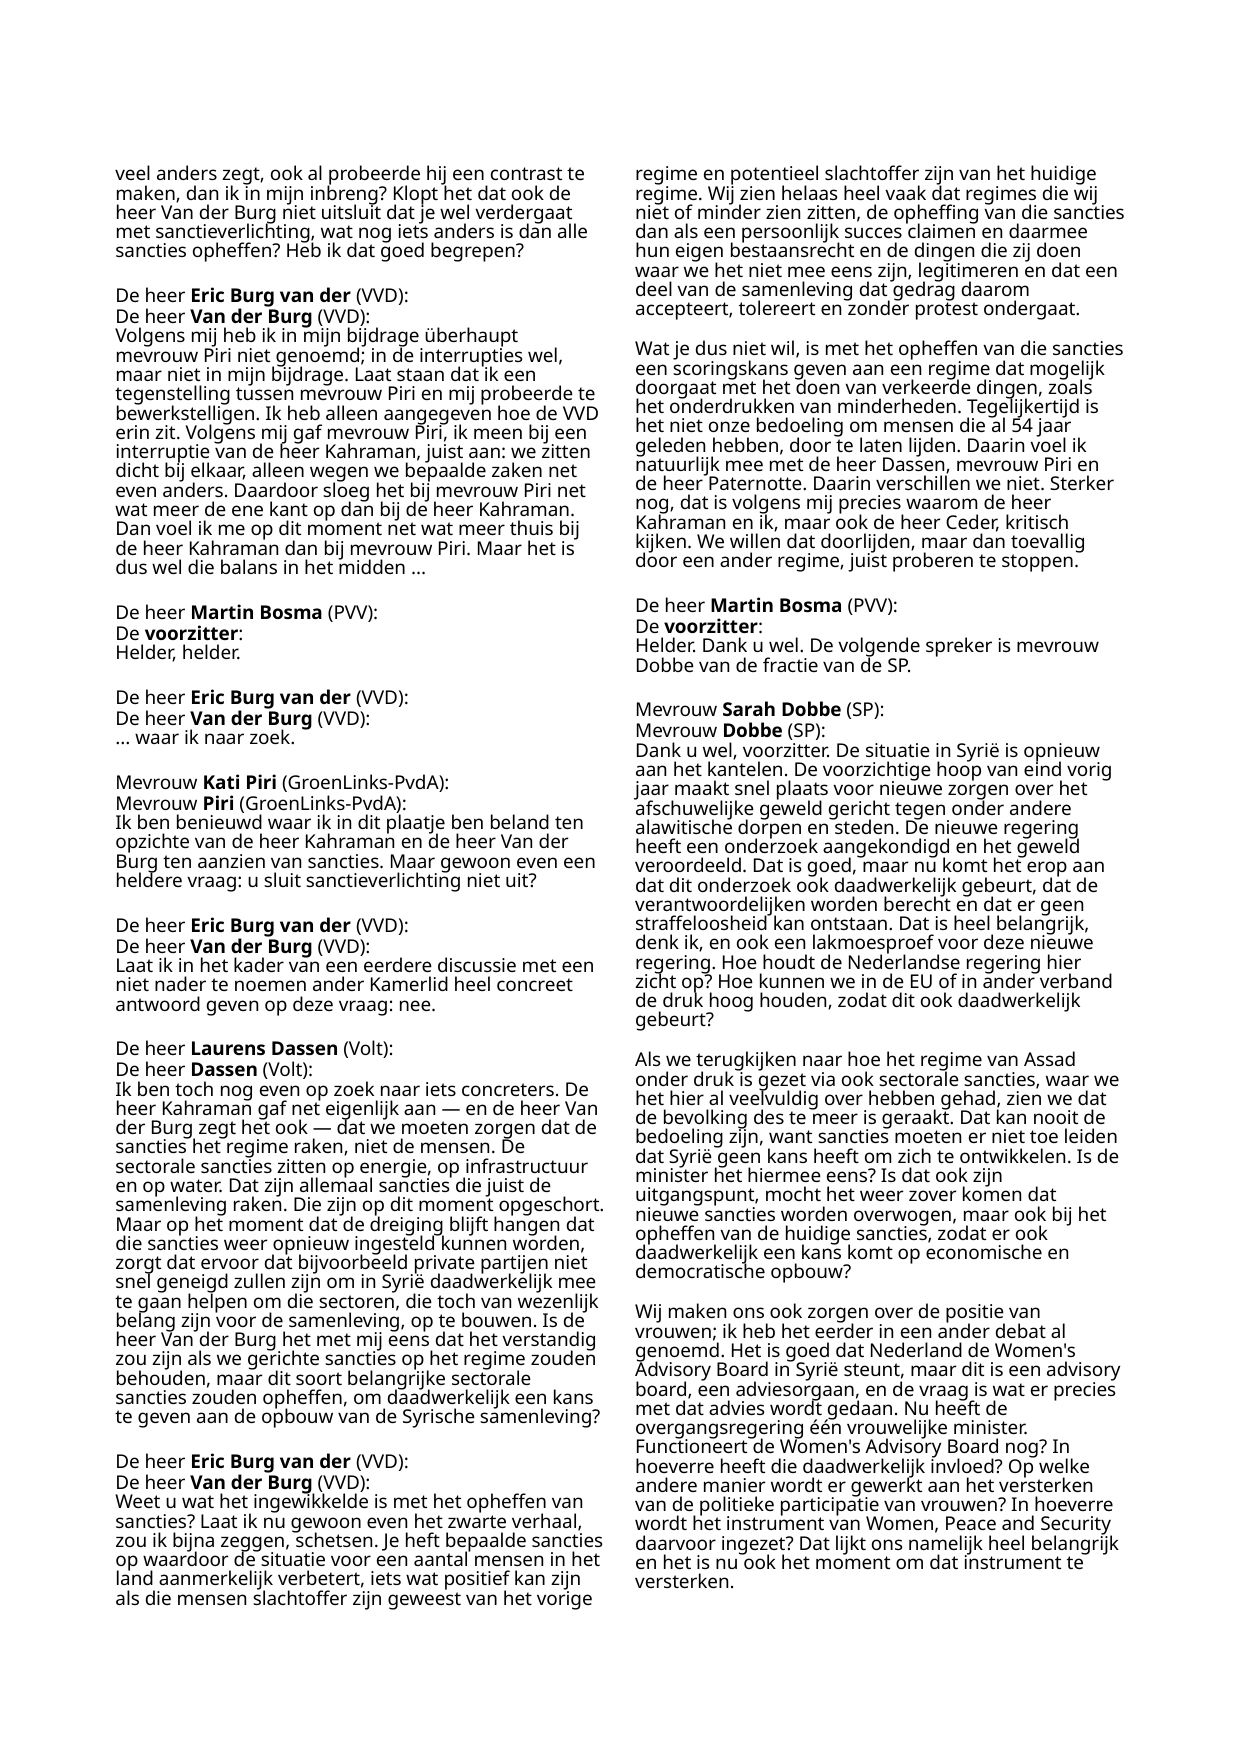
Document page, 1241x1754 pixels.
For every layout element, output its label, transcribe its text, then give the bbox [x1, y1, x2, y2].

text regime en potentieel slachtoffer zijn van het huidige regime. Wij zien helaas heel vaak dat regimes die wij niet of minder zien zitten, de opheffing van die sancties dan als een persoonlijk succes claimen en daarmee hun eigen bestaansrecht en de dingen die zij doen waar we het niet mee eens zijn, legitimeren en dat een deel van de samenleving dat gedrag daarom accepteert, tolereert en zonder protest ondergaat. [635, 165, 1125, 319]
text De heer Martin Bosma (PVV): [635, 592, 1125, 618]
text De heer Van der Burg (VVD): [115, 308, 605, 327]
text De voorzitter: [635, 618, 1125, 637]
text Mevrouw Sarah Dobbe (SP): [635, 697, 1125, 722]
text Ik ben benieuwd waar ik in dit plaatje ben beland ten opzichte van de heer Kahraman en de heer Van der Burg ten aanzien van sancties. Maar gewoon even een heldere vraag: u sluit sanctieverlichting niet uit? [115, 814, 605, 891]
text Weet u wat het ingewikkelde is met het opheffen van sancties? Laat ik nu gewoon even het zwarte verhaal, zou ik bijna zeggen, schetsen. Je heft bepaalde sancties op waardoor de situatie voor een aantal mensen in het land aanmerkelijk verbetert, iets wat positief kan zijn als die mensen slachtoffer zijn geweest van het vorige [115, 1493, 605, 1609]
text Wij maken ons ook zorgen over de positie van vrouwen; ik heb het eerder in een ander debat al genoemd. Het is goed dat Nederland de Women's Advisory Board in Syrië steunt, maar dit is een advisory board, een adviesorgaan, en de vraag is wat er precies met dat advies wordt gedaan. Nu heeft de overgangsregering één vrouwelijke minister. Functioneert de Women's Advisory Board nog? In hoeverre heeft die daadwerkelijk invloed? Op welke andere manier wordt er gewerkt aan het versterken van de politieke participatie van vrouwen? In hoeverre wordt het instrument van Women, Peace and Security daarvoor ingezet? Dat lijkt ons namelijk heel belangrijk en het is nu ook het moment om dat instrument te versterken. [635, 1303, 1125, 1592]
text Dank u wel, voorzitter. De situatie in Syrië is opnieuw aan het kantelen. De voorzichtige hoop van eind vorig jaar maakt snel plaats voor nieuwe zorgen over het afschuwelijke geweld gericht tegen onder andere alawitische dorpen en steden. De nieuwe regering heeft een onderzoek aangekondigd en het geweld veroordeeld. Dat is goed, maar nu komt het erop aan dat dit onderzoek ook daadwerkelijk gebeurt, dat de verantwoordelijken worden berecht en dat er geen straffeloosheid kan ontstaan. Dat is heel belangrijk, denk ik, en ook een lakmoesproef voor deze nieuwe regering. Hoe houdt de Nederlandse regering hier zicht op? Hoe kunnen we in de EU of in ander verband de druk hoog houden, zodat dit ook daadwerkelijk gebeurt? [635, 742, 1125, 1031]
text Mevrouw Dobbe (SP): [635, 722, 1125, 742]
text Als we terugkijken naar hoe het regime van Assad onder druk is gezet via ook sectorale sancties, waar we het hier al veelvuldig over hebben gehad, zien we dat de bevolking des te meer is geraakt. Dat kan nooit de bedoeling zijn, want sancties moeten er niet toe leiden dat Syrië geen kans heeft om zich te ontwikkelen. Is de minister het hiermee eens? Is dat ook zijn uitgangspunt, mocht het weer zover komen dat nieuwe sancties worden overwogen, maar ook bij het opheffen van de huidige sancties, zodat er ook daadwerkelijk een kans komt op economische en democratische opbouw? [635, 1051, 1125, 1283]
text Helder. Dank u wel. De volgende spreker is mevrouw Dobbe van de fractie van de SP. [635, 637, 1125, 676]
text De heer Eric Burg van der (VVD): [115, 282, 605, 308]
text De heer Martin Bosma (PVV): [115, 599, 605, 624]
text De heer Van der Burg (VVD): [115, 938, 605, 957]
text Mevrouw Kati Piri (GroenLinks-PvdA): [115, 769, 605, 795]
text Ik ben toch nog even op zoek naar iets concreters. De heer Kahraman gaf net eigenlijk aan — en de heer Van der Burg zegt het ook — dat we moeten zorgen dat de sancties het regime raken, niet de mensen. De sectorale sancties zitten op energie, op infrastructuur en op water. Dat zijn allemaal sancties die juist de samenleving raken. Die zijn op dit moment opgeschort. Maar op het moment dat de dreiging blijft hangen dat die sancties weer opnieuw ingesteld kunnen worden, zorgt dat ervoor dat bijvoorbeeld private partijen niet snel geneigd zullen zijn om in Syrië daadwerkelijk mee te gaan helpen om die sectoren, die toch van wezenlijk belang zijn voor de samenleving, op te bouwen. Is de heer Van der Burg het met mij eens dat het verstandig zou zijn als we gerichte sancties op het regime zouden behouden, maar dit soort belangrijke sectorale sancties zouden opheffen, om daadwerkelijk een kans te geven aan de opbouw van de Syrische samenleving? [115, 1081, 605, 1427]
text De heer Van der Burg (VVD): [115, 1474, 605, 1493]
text Wat je dus niet wil, is met het opheffen van die sancties een scoringskans geven aan een regime dat mogelijk doorgaat met het doen van verkeerde dingen, zoals het onderdrukken van minderheden. Tegelijkertijd is het niet onze bedoeling om mensen die al 54 jaar geleden hebben, door te laten lijden. Daarin voel ik natuurlijk mee met de heer Dassen, mevrouw Piri en de heer Paternotte. Daarin verschillen we niet. Sterker nog, dat is volgens mij precies waarom de heer Kahraman en ik, maar ook de heer Ceder, kritisch kijken. We willen dat doorlijden, maar dan toevallig door een ander regime, juist proberen te stoppen. [635, 340, 1125, 571]
text De heer Dassen (Volt): [115, 1061, 605, 1081]
text Laat ik in het kader van een eerdere discussie met een niet nader te noemen ander Kamerlid heel concreet antwoord geven op deze vraag: nee. [115, 957, 605, 1015]
text De heer Eric Burg van der (VVD): [115, 912, 605, 938]
text De heer Laurens Dassen (Volt): [115, 1036, 605, 1061]
text De heer Van der Burg (VVD): [115, 710, 605, 729]
text veel anders zegt, ook al probeerde hij een contrast te maken, dan ik in mijn inbreng? Klopt het dat ook de heer Van der Burg niet uitsluit dat je wel verdergaat met sanctieverlichting, wat nog iets anders is dan alle sancties opheffen? Heb ik dat goed begrepen? [115, 165, 605, 262]
text Mevrouw Piri (GroenLinks-PvdA): [115, 795, 605, 814]
text De voorzitter: [115, 624, 605, 644]
text Helder, helder. [115, 644, 605, 663]
text ... waar ik naar zoek. [115, 729, 605, 748]
text Volgens mij heb ik in mijn bijdrage überhaupt mevrouw Piri niet genoemd; in de interrupties wel, maar niet in mijn bijdrage. Laat staan dat ik een tegenstelling tussen mevrouw Piri en mij probeerde te bewerkstelligen. Ik heb alleen aangegeven hoe de VVD erin zit. Volgens mij gaf mevrouw Piri, ik meen bij een interruptie van de heer Kahraman, juist aan: we zitten dicht bij elkaar, alleen wegen we bepaalde zaken net even anders. Daardoor sloeg het bij mevrouw Piri net wat meer de ene kant op dan bij de heer Kahraman. Dan voel ik me op dit moment net wat meer thuis bij de heer Kahraman dan bij mevrouw Piri. Maar het is dus wel die balans in het midden ... [115, 327, 605, 578]
text De heer Eric Burg van der (VVD): [115, 1448, 605, 1474]
text De heer Eric Burg van der (VVD): [115, 684, 605, 710]
